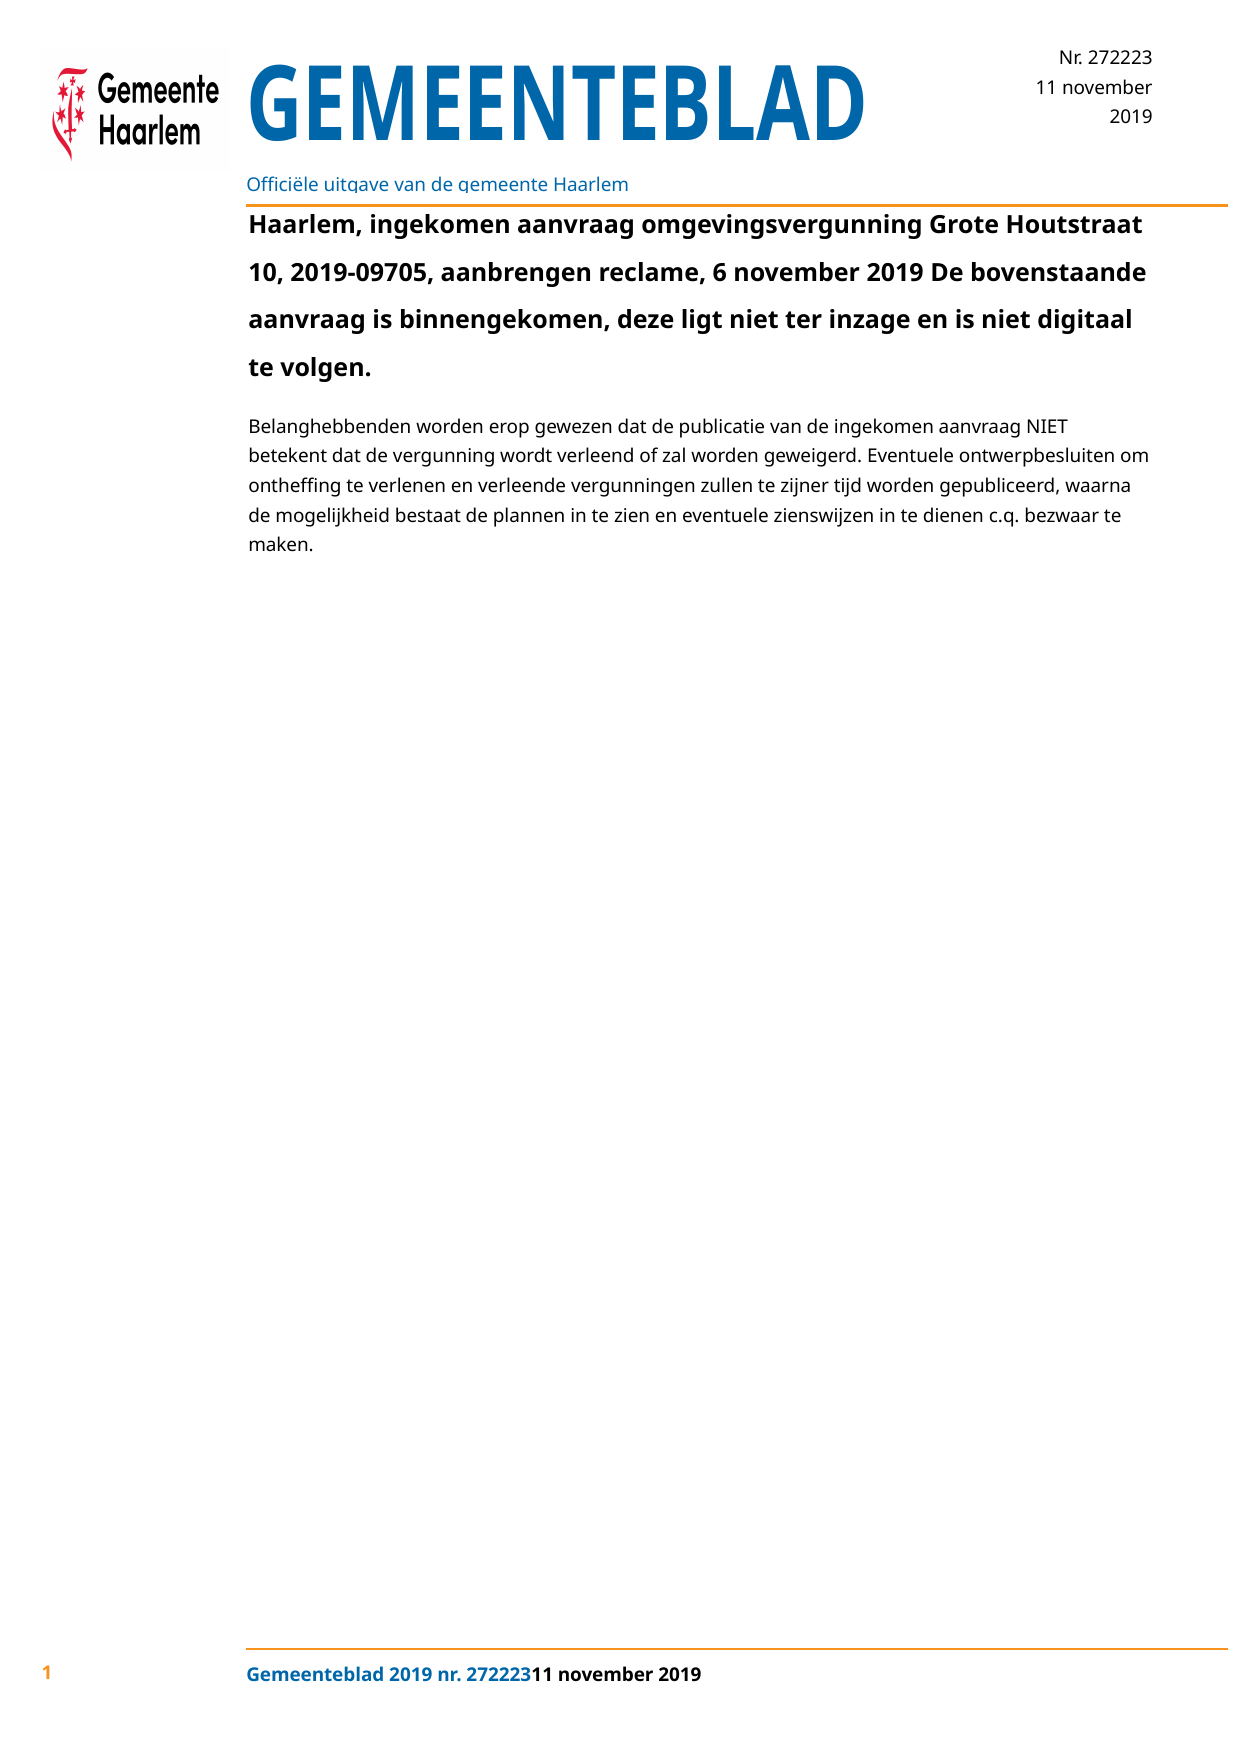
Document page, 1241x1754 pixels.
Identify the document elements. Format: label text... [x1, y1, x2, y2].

text Haarlem, ingekomen aanvraag omgevingsvergunning Grote Houtstraat 10, 2019-09705, aanbrengen reclame, 6 november 2019 De bovenstaande aanvraag is binnengekomen, deze ligt niet ter inzage en is niet digitaal te volgen. [248, 207, 1152, 384]
picture [41, 47, 231, 172]
text Belanghebbenden worden erop gewezen dat de publicatie van de ingekomen aanvraag NIET betekent dat de vergunning wordt verleend of zal worden geweigerd. Eventuele ontwerpbesluiten om ontheffing te verlenen en verleende vergunningen zullen te zijner tijd worden gepubliceerd, waarna de mogelijkheid bestaat de plannen in te zien en eventuele zienswijzen in te dienen c.q. bezwaar te maken. [248, 413, 1152, 557]
